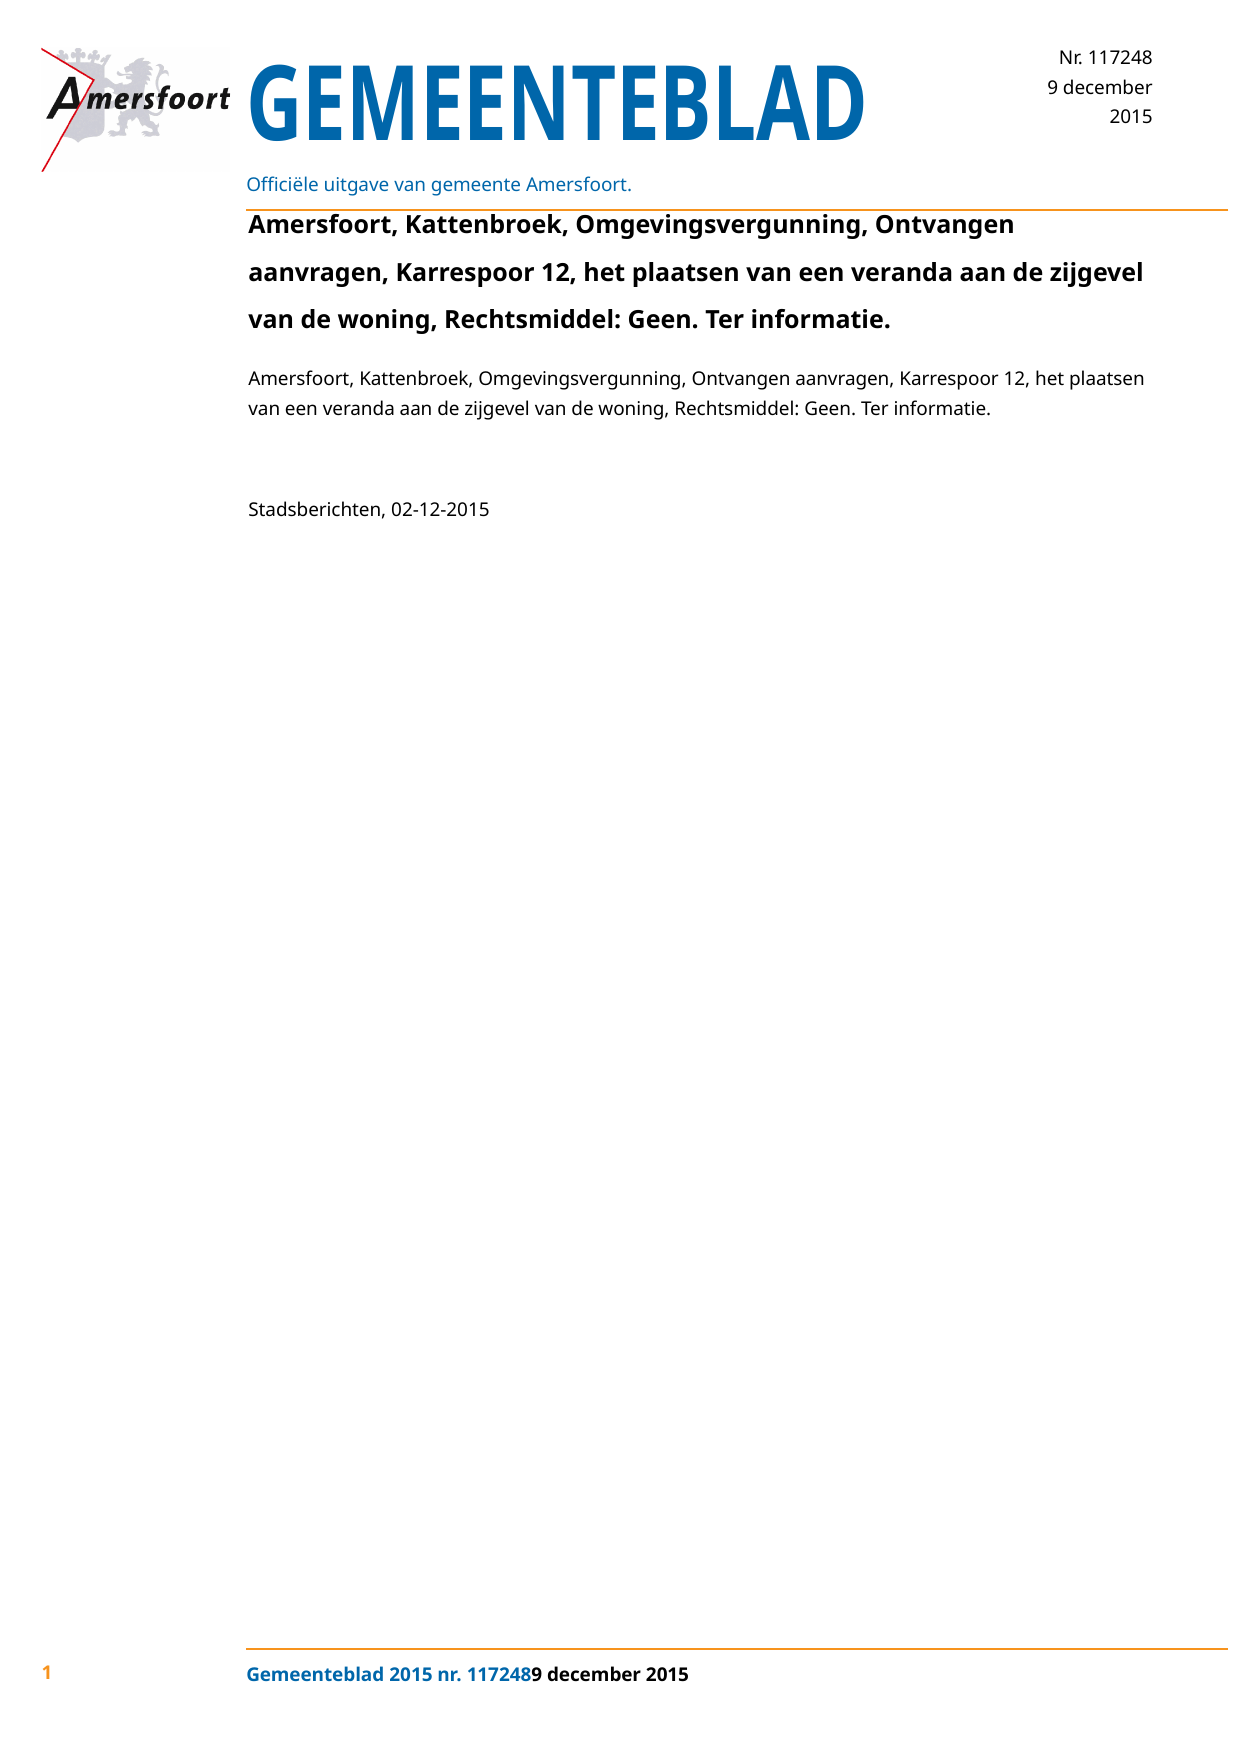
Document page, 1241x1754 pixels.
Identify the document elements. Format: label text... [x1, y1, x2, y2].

picture [41, 47, 231, 172]
text Amersfoort, Kattenbroek, Omgevingsvergunning, Ontvangen aanvragen, Karrespoor 12, het plaatsen van een veranda aan de zijgevel van de woning, Rechtsmiddel: Geen. Ter informatie. [248, 211, 1152, 336]
text Stadsberichten, 02-12-2015 [248, 496, 1152, 522]
text Amersfoort, Kattenbroek, Omgevingsvergunning, Ontvangen aanvragen, Karrespoor 12, het plaatsen van een veranda aan de zijgevel van de woning, Rechtsmiddel: Geen. Ter informatie. [248, 366, 1152, 421]
